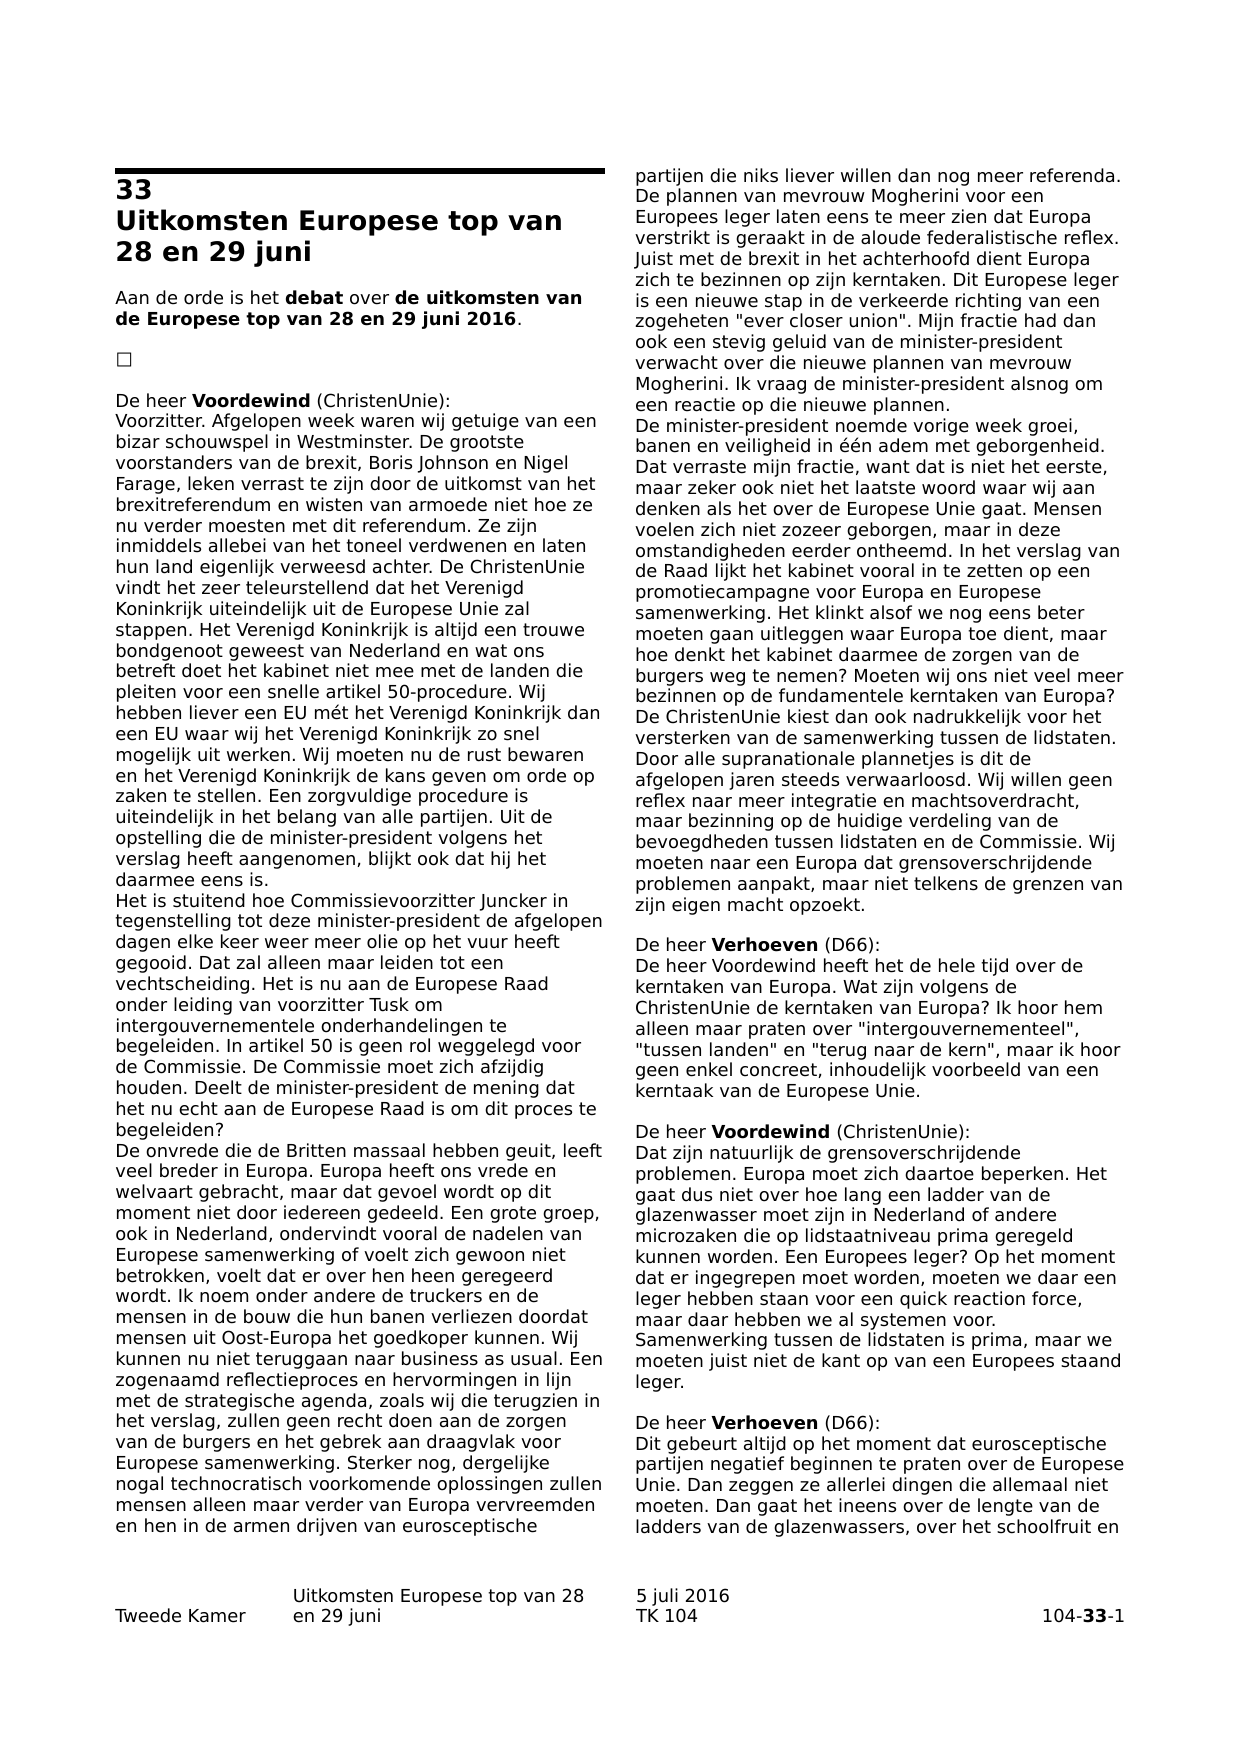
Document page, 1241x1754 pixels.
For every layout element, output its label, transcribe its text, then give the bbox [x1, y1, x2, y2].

text ⬜ [115, 350, 605, 371]
text Dat zijn natuurlijk de grensoverschrijdende problemen. Europa moet zich daartoe beperken. Het gaat dus niet over hoe lang een ladder van de glazenwasser moet zijn in Nederland of andere microzaken die op lidstaatniveau prima geregeld kunnen worden. Een Europees leger? Op het moment dat er ingegrepen moet worden, moeten we daar een leger hebben staan voor een quick reaction force, maar daar hebben we al systemen voor. Samenwerking tussen de lidstaten is prima, maar we moeten juist niet de kant op van een Europees staand leger. [635, 1143, 1125, 1393]
text partijen die niks liever willen dan nog meer referenda. [635, 165, 1125, 186]
text Aan de orde is het debat over de uitkomsten van de Europese top van 28 en 29 juni 2016. [115, 288, 605, 330]
text De heer Voordewind heeft het de hele tijd over de kerntaken van Europa. Wat zijn volgens de ChristenUnie de kerntaken van Europa? Ik hoor hem alleen maar praten over "intergouvernementeel", "tussen landen" en "terug naar de kern", maar ik hoor geen enkel concreet, inhoudelijk voorbeeld van een kerntaak van de Europese Unie. [635, 956, 1125, 1102]
text De plannen van mevrouw Mogherini voor een Europees leger laten eens te meer zien dat Europa verstrikt is geraakt in de aloude federalistische reflex. Juist met de brexit in het achterhoofd dient Europa zich te bezinnen op zijn kerntaken. Dit Europese leger is een nieuwe stap in de verkeerde richting van een zogeheten "ever closer union". Mijn fractie had dan ook een stevig geluid van de minister-president verwacht over die nieuwe plannen van mevrouw Mogherini. Ik vraag de minister-president alsnog om een reactie op die nieuwe plannen. [635, 186, 1125, 415]
text De heer Verhoeven (D66): [635, 935, 1125, 956]
text De heer Voordewind (ChristenUnie): [115, 391, 605, 411]
text De heer Verhoeven (D66): [635, 1413, 1125, 1433]
title 33 Uitkomsten Europese top van 28 en 29 juni [115, 174, 605, 268]
text Het is stuitend hoe Commissievoorzitter Juncker in tegenstelling tot deze minister-president de afgelopen dagen elke keer weer meer olie op het vuur heeft gegooid. Dat zal alleen maar leiden tot een vechtscheiding. Het is nu aan de Europese Raad onder leiding van voorzitter Tusk om intergouvernementele onderhandelingen te begeleiden. In artikel 50 is geen rol weggelegd voor de Commissie. De Commissie moet zich afzijdig houden. Deelt de minister-president de mening dat het nu echt aan de Europese Raad is om dit proces te begeleiden? [115, 890, 605, 1140]
text Dit gebeurt altijd op het moment dat eurosceptische partijen negatief beginnen te praten over de Europese Unie. Dan zeggen ze allerlei dingen die allemaal niet moeten. Dan gaat het ineens over de lengte van de ladders van de glazenwassers, over het schoolfruit en [635, 1433, 1125, 1537]
text De heer Voordewind (ChristenUnie): [635, 1122, 1125, 1143]
text De minister-president noemde vorige week groei, banen en veiligheid in één adem met geborgenheid. Dat verraste mijn fractie, want dat is niet het eerste, maar zeker ook niet het laatste woord waar wij aan denken als het over de Europese Unie gaat. Mensen voelen zich niet zozeer geborgen, maar in deze omstandigheden eerder ontheemd. In het verslag van de Raad lijkt het kabinet vooral in te zetten op een promotiecampagne voor Europa en Europese samenwerking. Het klinkt alsof we nog eens beter moeten gaan uitleggen waar Europa toe dient, maar hoe denkt het kabinet daarmee de zorgen van de burgers weg te nemen? Moeten wij ons niet veel meer bezinnen op de fundamentele kerntaken van Europa? De ChristenUnie kiest dan ook nadrukkelijk voor het versterken van de samenwerking tussen de lidstaten. Door alle supranationale plannetjes is dit de afgelopen jaren steeds verwaarloosd. Wij willen geen reflex naar meer integratie en machtsoverdracht, maar bezinning op de huidige verdeling van de bevoegdheden tussen lidstaten en de Commissie. Wij moeten naar een Europa dat grensoverschrijdende problemen aanpakt, maar niet telkens de grenzen van zijn eigen macht opzoekt. [635, 415, 1125, 915]
text Voorzitter. Afgelopen week waren wij getuige van een bizar schouwspel in Westminster. De grootste voorstanders van de brexit, Boris Johnson en Nigel Farage, leken verrast te zijn door de uitkomst van het brexitreferendum en wisten van armoede niet hoe ze nu verder moesten met dit referendum. Ze zijn inmiddels allebei van het toneel verdwenen en laten hun land eigenlijk verweesd achter. De ChristenUnie vindt het zeer teleurstellend dat het Verenigd Koninkrijk uiteindelijk uit de Europese Unie zal stappen. Het Verenigd Koninkrijk is altijd een trouwe bondgenoot geweest van Nederland en wat ons betreft doet het kabinet niet mee met de landen die pleiten voor een snelle artikel 50-procedure. Wij hebben liever een EU mét het Verenigd Koninkrijk dan een EU waar wij het Verenigd Koninkrijk zo snel mogelijk uit werken. Wij moeten nu de rust bewaren en het Verenigd Koninkrijk de kans geven om orde op zaken te stellen. Een zorgvuldige procedure is uiteindelijk in het belang van alle partijen. Uit de opstelling die de minister-president volgens het verslag heeft aangenomen, blijkt ook dat hij het daarmee eens is. [115, 411, 605, 890]
text De onvrede die de Britten massaal hebben geuit, leeft veel breder in Europa. Europa heeft ons vrede en welvaart gebracht, maar dat gevoel wordt op dit moment niet door iedereen gedeeld. Een grote groep, ook in Nederland, ondervindt vooral de nadelen van Europese samenwerking of voelt zich gewoon niet betrokken, voelt dat er over hen heen geregeerd wordt. Ik noem onder andere de truckers en de mensen in de bouw die hun banen verliezen doordat mensen uit Oost-Europa het goedkoper kunnen. Wij kunnen nu niet teruggaan naar business as usual. Een zogenaamd reflectieproces en hervormingen in lijn met de strategische agenda, zoals wij die terugzien in het verslag, zullen geen recht doen aan de zorgen van de burgers en het gebrek aan draagvlak voor Europese samenwerking. Sterker nog, dergelijke nogal technocratisch voorkomende oplossingen zullen mensen alleen maar verder van Europa vervreemden en hen in de armen drijven van eurosceptische [115, 1140, 605, 1536]
